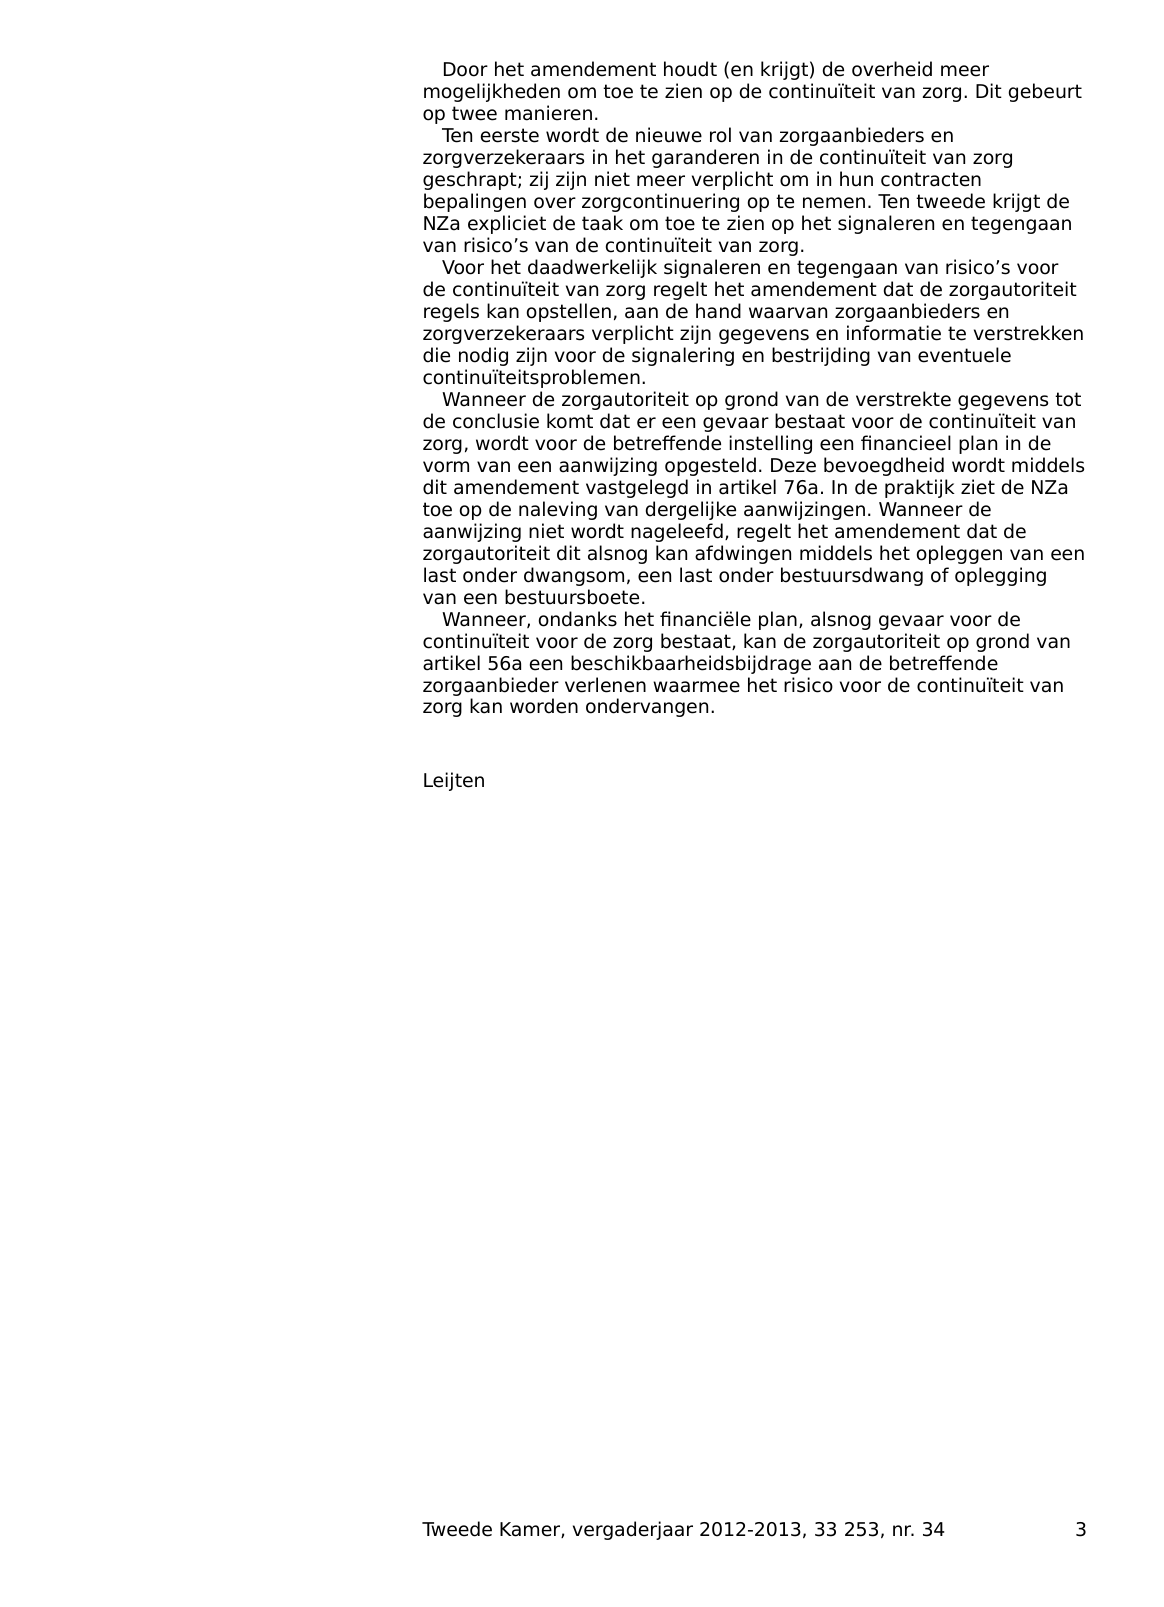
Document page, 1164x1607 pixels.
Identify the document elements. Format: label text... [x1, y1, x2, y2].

text Ten eerste wordt de nieuwe rol van zorgaanbieders en zorgverzekeraars in het garanderen in de continuïteit van zorg geschrapt; zij zijn niet meer verplicht om in hun contracten bepalingen over zorgcontinuering op te nemen. Ten tweede krijgt de NZa expliciet de taak om toe te zien op het signaleren en tegengaan van risico’s van de continuïteit van zorg. [422, 125, 1087, 257]
text Leijten [422, 748, 1087, 792]
text Voor het daadwerkelijk signaleren en tegengaan van risico’s voor de continuïteit van zorg regelt het amendement dat de zorgautoriteit regels kan opstellen, aan de hand waarvan zorgaanbieders en zorgverzekeraars verplicht zijn gegevens en informatie te verstrekken die nodig zijn voor de signalering en bestrijding van eventuele continuïteitsproblemen. [422, 257, 1087, 389]
text Door het amendement houdt (en krijgt) de overheid meer mogelijkheden om toe te zien op de continuïteit van zorg. Dit gebeurt op twee manieren. [422, 59, 1087, 125]
text Wanneer de zorgautoriteit op grond van de verstrekte gegevens tot de conclusie komt dat er een gevaar bestaat voor de continuïteit van zorg, wordt voor de betreffende instelling een financieel plan in de vorm van een aanwijzing opgesteld. Deze bevoegdheid wordt middels dit amendement vastgelegd in artikel 76a. In de praktijk ziet de NZa toe op de naleving van dergelijke aanwijzingen. Wanneer de aanwijzing niet wordt nageleefd, regelt het amendement dat de zorgautoriteit dit alsnog kan afdwingen middels het opleggen van een last onder dwangsom, een last onder bestuursdwang of oplegging van een bestuursboete. [422, 389, 1087, 608]
text Wanneer, ondanks het financiële plan, alsnog gevaar voor de continuïteit voor de zorg bestaat, kan de zorgautoriteit op grond van artikel 56a een beschikbaarheidsbijdrage aan de betreffende zorgaanbieder verlenen waarmee het risico voor de continuïteit van zorg kan worden ondervangen. [422, 608, 1087, 718]
